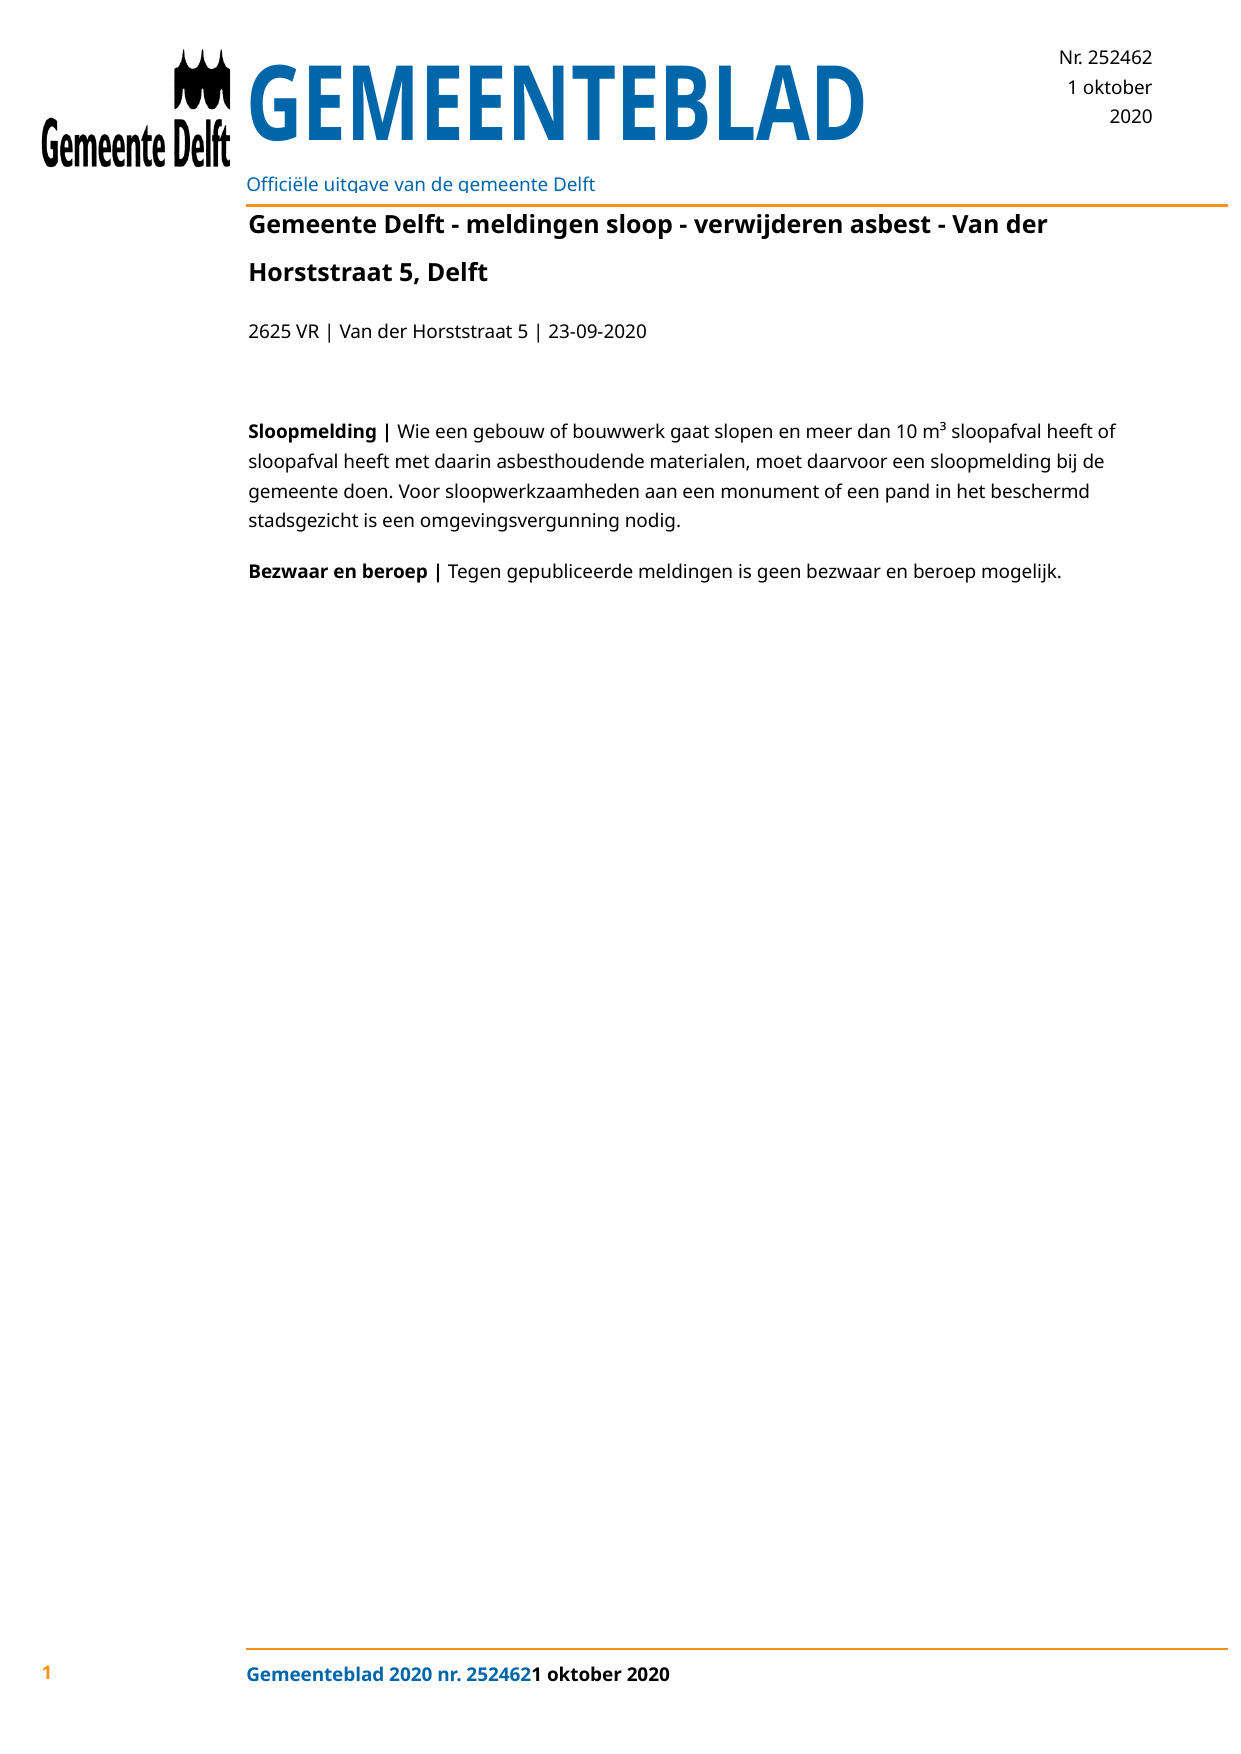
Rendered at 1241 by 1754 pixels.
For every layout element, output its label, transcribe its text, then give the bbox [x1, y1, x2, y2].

picture [41, 47, 231, 172]
text 2625 VR | Van der Horststraat 5 | 23-09-2020 [248, 318, 1152, 344]
text Bezwaar en beroep | Tegen gepubliceerde meldingen is geen bezwaar en beroep mogelijk. [248, 558, 1152, 584]
text Gemeente Delft - meldingen sloop - verwijderen asbest - Van der Horststraat 5, Delft [248, 207, 1152, 288]
text Sloopmelding | Wie een gebouw of bouwwerk gaat slopen en meer dan 10 m³ sloopafval heeft of sloopafval heeft met daarin asbesthoudende materialen, moet daarvoor een sloopmelding bij de gemeente doen. Voor sloopwerkzaamheden aan een monument of een pand in het beschermd stadsgezicht is een omgevingsvergunning nodig. [248, 419, 1152, 533]
